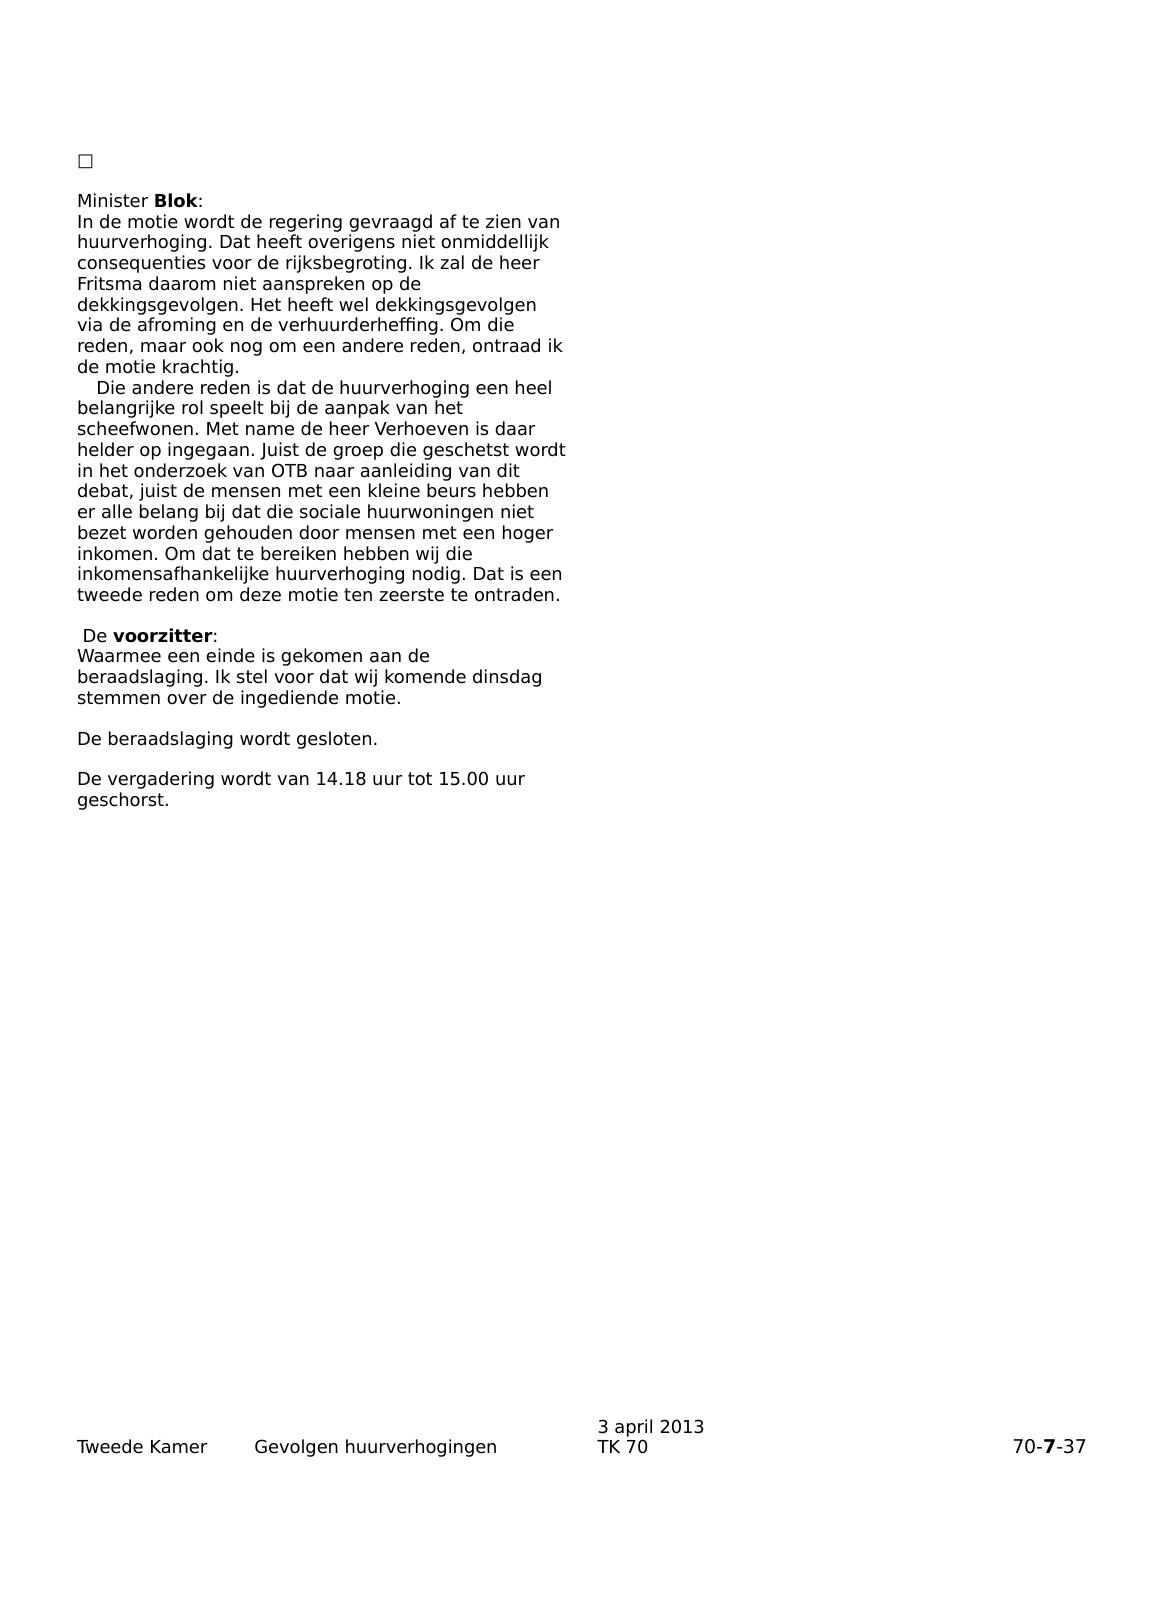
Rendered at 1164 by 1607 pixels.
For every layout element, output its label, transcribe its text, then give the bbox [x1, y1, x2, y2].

text □ [77, 150, 567, 171]
text Waarmee een einde is gekomen aan de beraadslaging. Ik stel voor dat wij komende dinsdag stemmen over de ingediende motie. [77, 646, 567, 708]
text De beraadslaging wordt gesloten. [77, 728, 567, 749]
text De vergadering wordt van 14.18 uur tot 15.00 uur geschorst. [77, 769, 567, 811]
text In de motie wordt de regering gevraagd af te zien van huurverhoging. Dat heeft overigens niet onmiddellijk consequenties voor de rijksbegroting. Ik zal de heer Fritsma daarom niet aanspreken op de dekkingsgevolgen. Het heeft wel dekkingsgevolgen via de afroming en de verhuurderheffing. Om die reden, maar ook nog om een andere reden, ontraad ik de motie krachtig. [77, 212, 567, 377]
text Minister Blok: [77, 191, 567, 212]
text Die andere reden is dat de huurverhoging een heel belangrijke rol speelt bij de aanpak van het scheefwonen. Met name de heer Verhoeven is daar helder op ingegaan. Juist de groep die geschetst wordt in het onderzoek van OTB naar aanleiding van dit debat, juist de mensen met een kleine beurs hebben er alle belang bij dat die sociale huurwoningen niet bezet worden gehouden door mensen met een hoger inkomen. Om dat te bereiken hebben wij die inkomensafhankelijke huurverhoging nodig. Dat is een tweede reden om deze motie ten zeerste te ontraden. [77, 377, 567, 606]
text De voorzitter: [77, 626, 567, 646]
